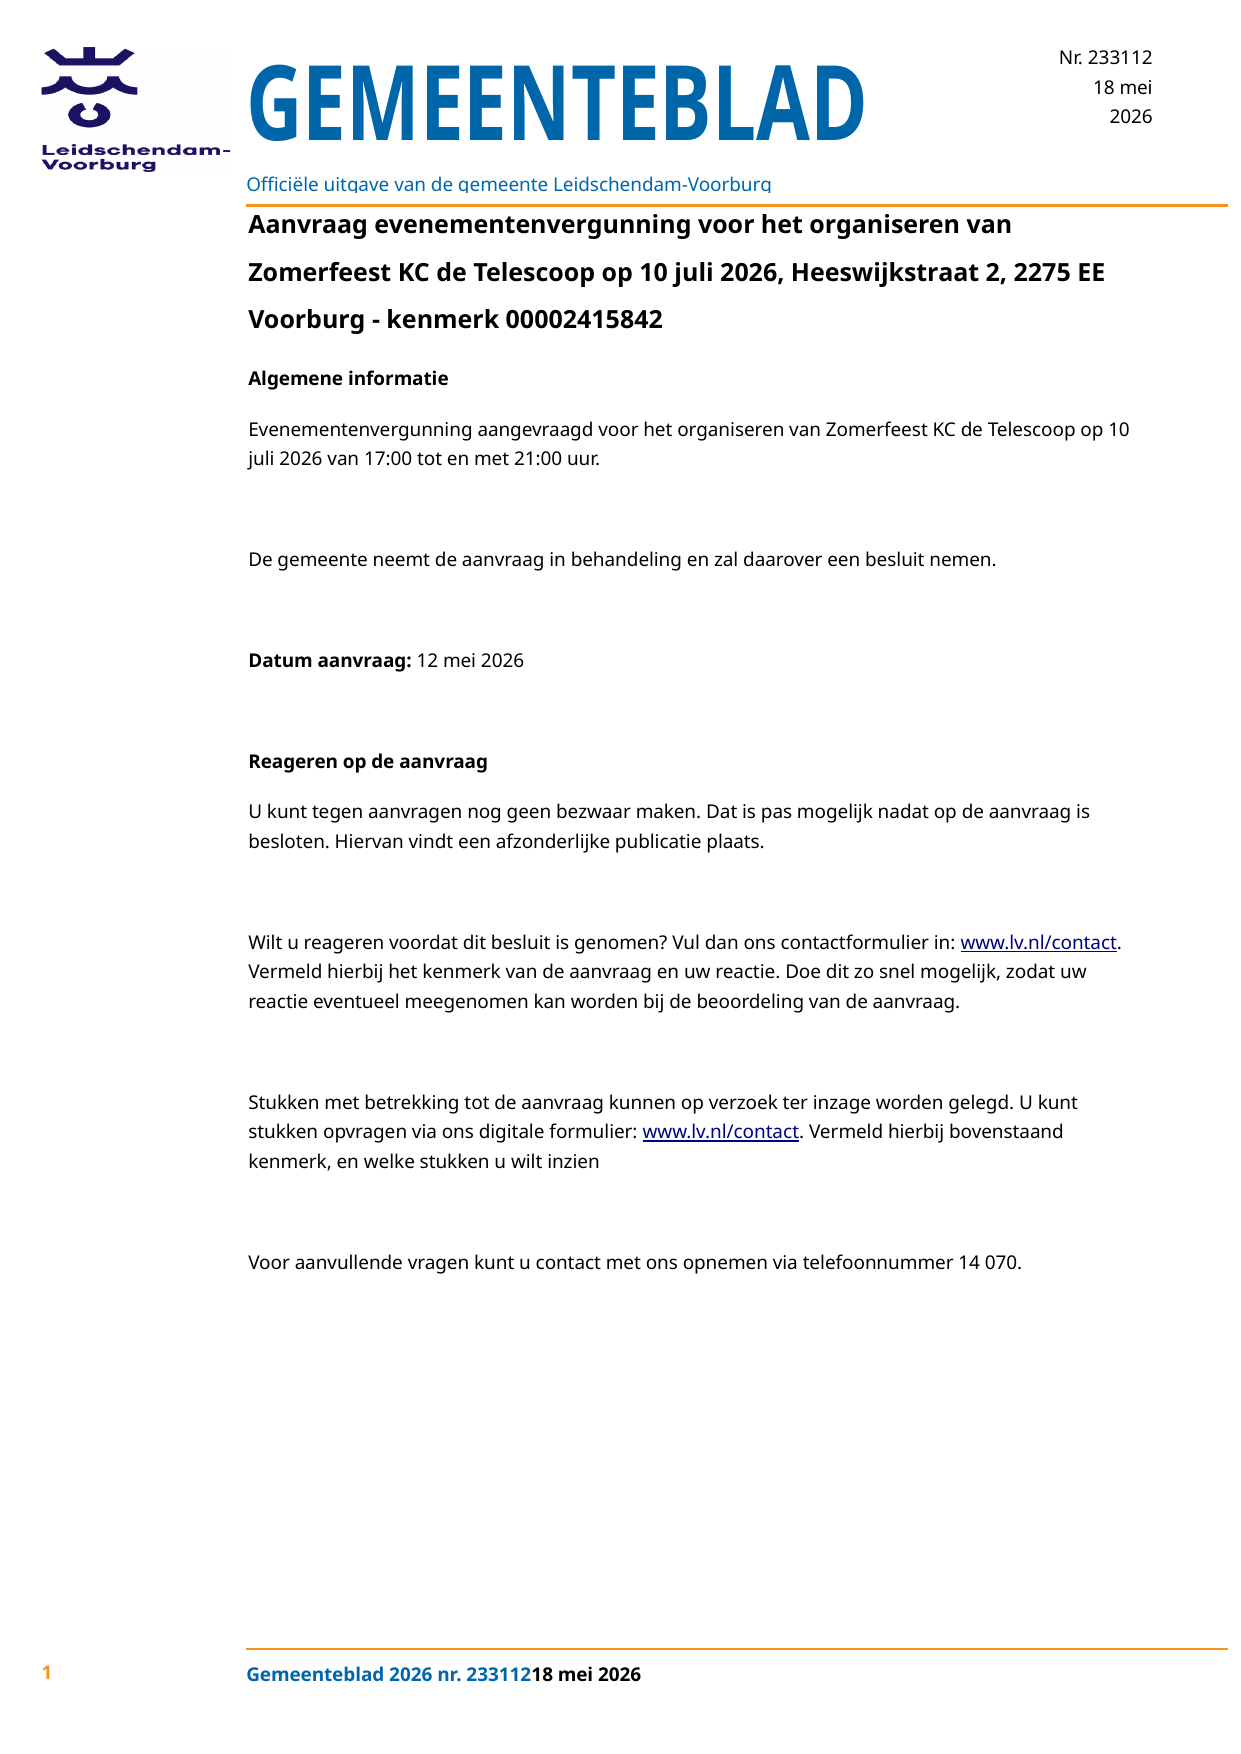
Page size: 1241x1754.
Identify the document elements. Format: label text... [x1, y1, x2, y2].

text Datum aanvraag: 12 mei 2026 [248, 647, 1152, 673]
text Reageren op de aanvraag [248, 748, 1152, 774]
text Voor aanvullende vragen kunt u contact met ons opnemen via telefoonnummer 14 070. [248, 1249, 1152, 1274]
text Evenementenvergunning aangevraagd voor het organiseren van Zomerfeest KC de Telescoop op 10 juli 2026 van 17:00 tot en met 21:00 uur. [248, 416, 1152, 471]
text U kunt tegen aanvragen nog geen bezwaar maken. Dat is pas mogelijk nadat op de aanvraag is besloten. Hiervan vindt een afzonderlijke publicatie plaats. [248, 798, 1152, 854]
text Aanvraag evenementenvergunning voor het organiseren van Zomerfeest KC de Telescoop op 10 juli 2026, Heeswijkstraat 2, 2275 EE Voorburg - kenmerk 00002415842 [248, 207, 1152, 336]
picture [41, 47, 231, 172]
text Wilt u reageren voordat dit besluit is genomen? Vul dan ons contactformulier in: www.lv.nl/contact. Vermeld hierbij het kenmerk van de aanvraag en uw reactie. Doe dit zo snel mogelijk, zodat uw reactie eventueel meegenomen kan worden bij de beoordeling van de aanvraag. [248, 929, 1152, 1014]
text Stukken met betrekking tot de aanvraag kunnen op verzoek ter inzage worden gelegd. U kunt stukken opvragen via ons digitale formulier: www.lv.nl/contact. Vermeld hierbij bovenstaand kenmerk, en welke stukken u wilt inzien [248, 1089, 1152, 1174]
text Algemene informatie [248, 366, 1152, 391]
text De gemeente neemt de aanvraag in behandeling en zal daarover een besluit nemen. [248, 546, 1152, 572]
